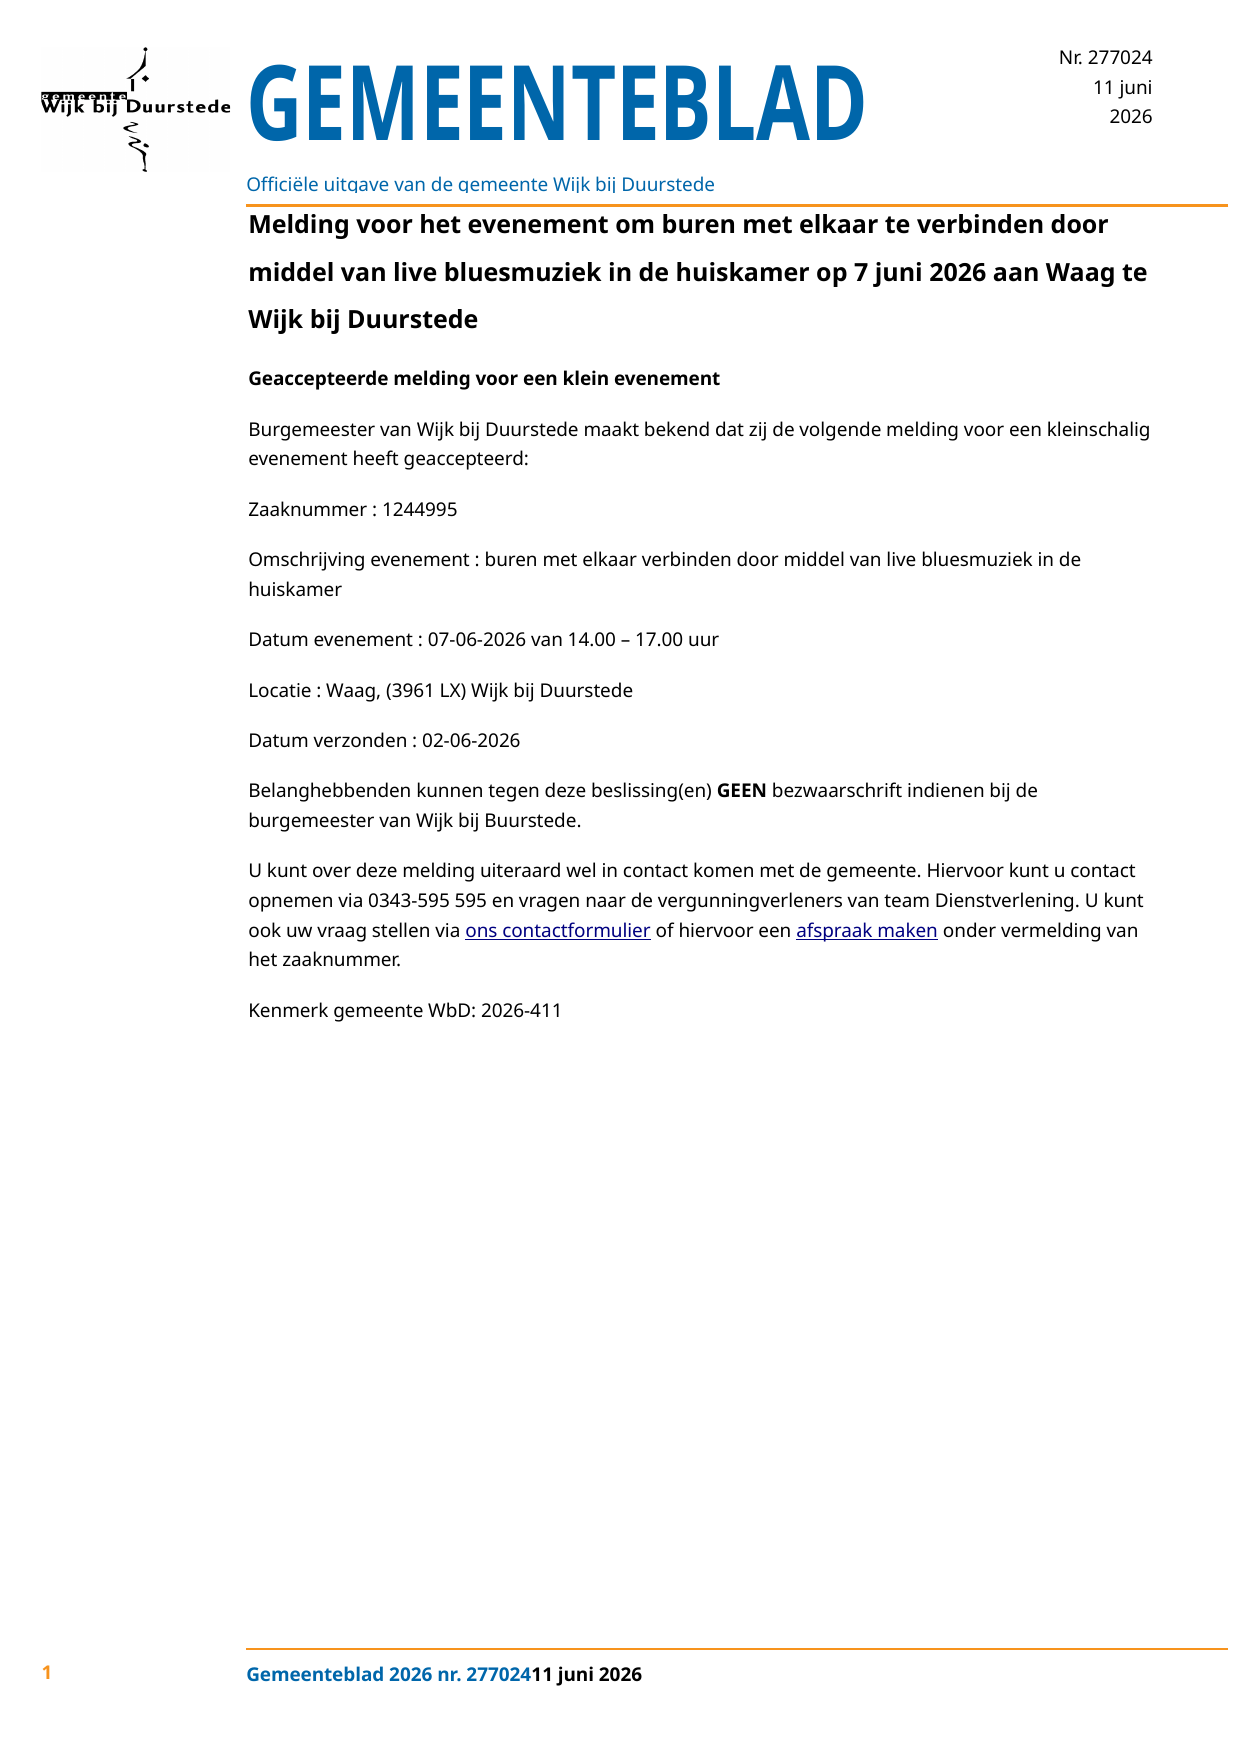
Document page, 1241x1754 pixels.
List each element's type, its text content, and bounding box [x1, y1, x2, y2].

text Burgemeester van Wijk bij Duurstede maakt bekend dat zij de volgende melding voor een kleinschalig evenement heeft geaccepteerd: [248, 416, 1152, 471]
text Locatie : Waag, (3961 LX) Wijk bij Duurstede [248, 677, 1152, 702]
text Geaccepteerde melding voor een klein evenement [248, 366, 1152, 391]
text Datum evenement : 07-06-2026 van 14.00 – 17.00 uur [248, 626, 1152, 652]
text U kunt over deze melding uiteraard wel in contact komen met de gemeente. Hiervoor kunt u contact opnemen via 0343-595 595 en vragen naar de vergunningverleners van team Dienstverlening. U kunt ook uw vraag stellen via ons contactformulier of hiervoor een afspraak maken onder vermelding van het zaaknummer. [248, 858, 1152, 972]
text Melding voor het evenement om buren met elkaar te verbinden door middel van live bluesmuziek in de huiskamer op 7 juni 2026 aan Waag te Wijk bij Duurstede [248, 207, 1152, 336]
text Kenmerk gemeente WbD: 2026-411 [248, 997, 1152, 1022]
text Belanghebbenden kunnen tegen deze beslissing(en) GEEN bezwaarschrift indienen bij de burgemeester van Wijk bij Buurstede. [248, 778, 1152, 833]
picture [41, 47, 231, 172]
text Zaaknummer : 1244995 [248, 496, 1152, 522]
text Omschrijving evenement : buren met elkaar verbinden door middel van live bluesmuziek in de huiskamer [248, 546, 1152, 602]
text Datum verzonden : 02-06-2026 [248, 727, 1152, 753]
